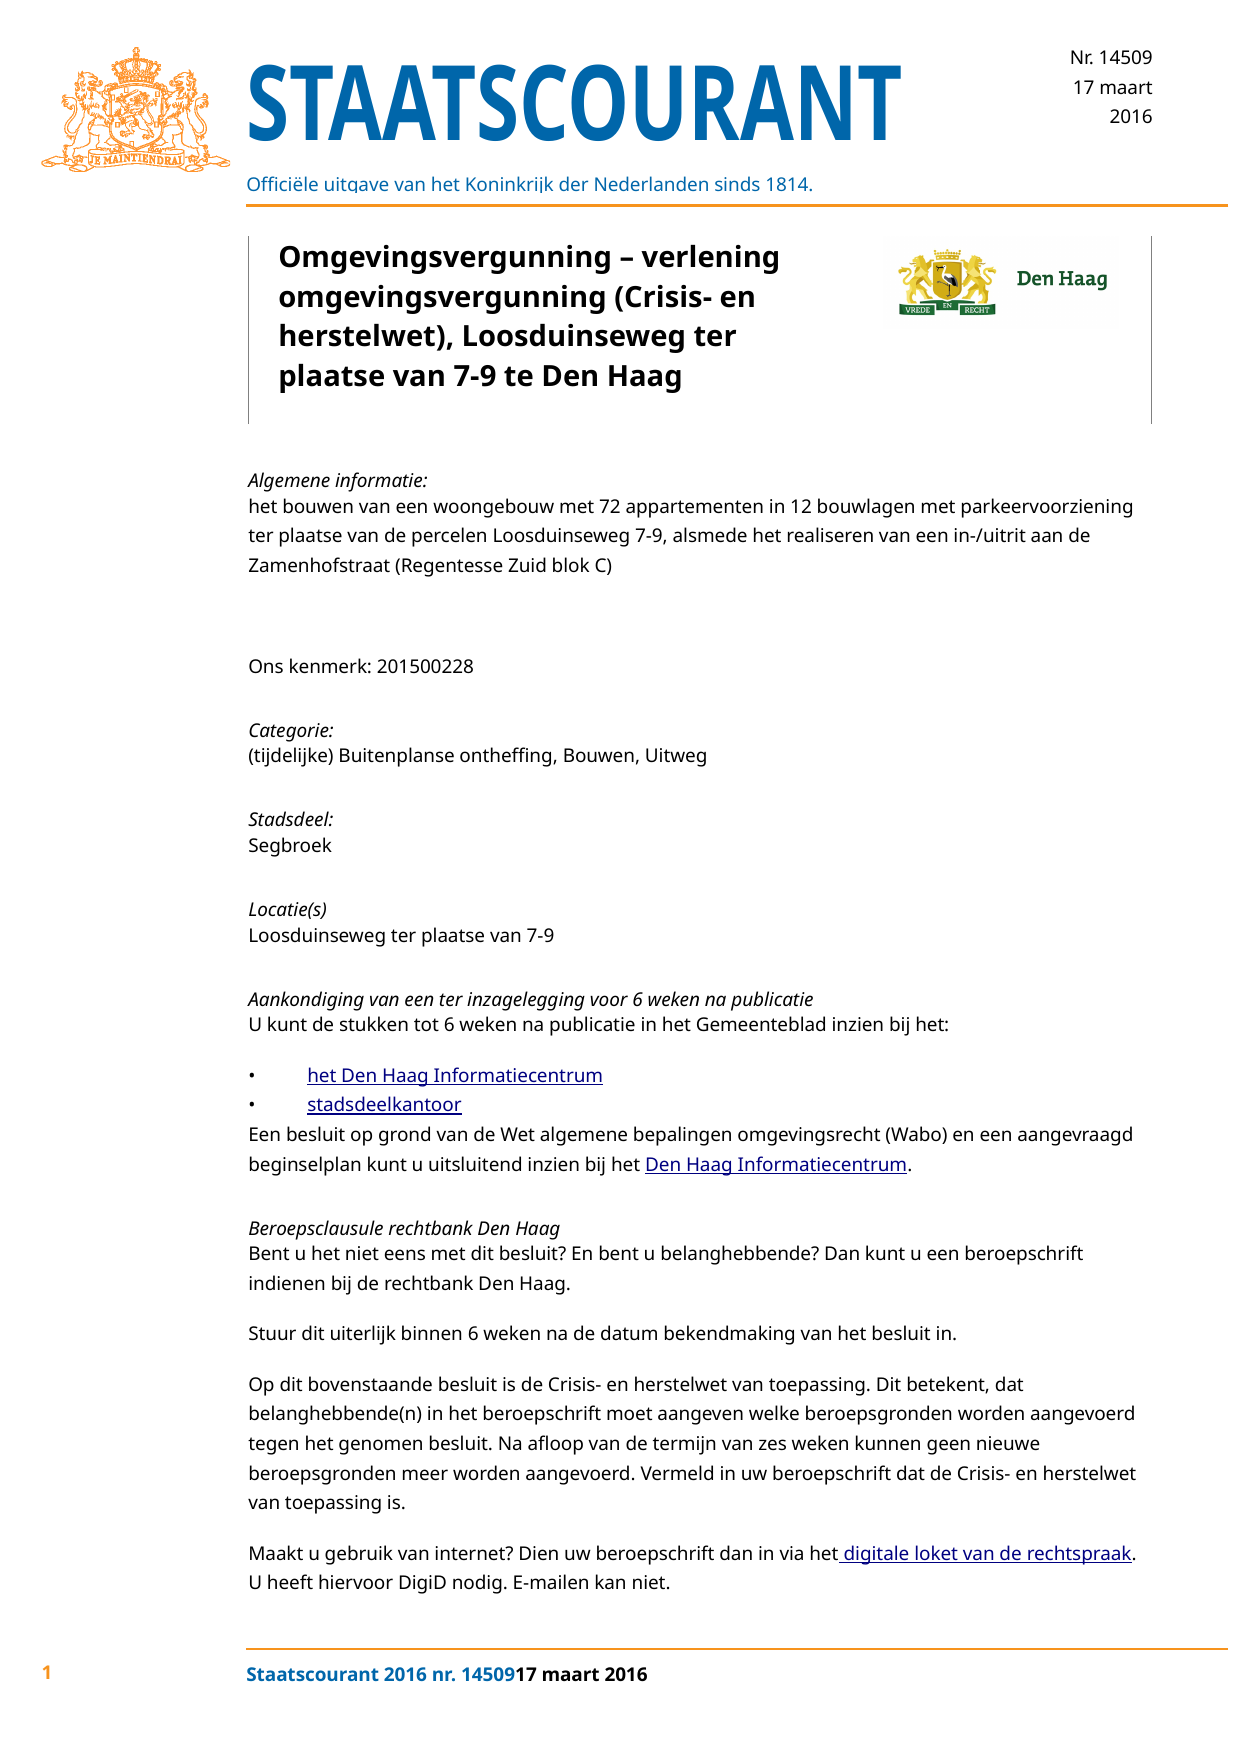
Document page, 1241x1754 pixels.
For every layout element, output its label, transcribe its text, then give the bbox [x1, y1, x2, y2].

text Maakt u gebruik van internet? Dien uw beroepschrift dan in via het digitale loket van de rechtspraak. U heeft hiervoor DigiD nodig. E-mailen kan niet. [248, 1540, 1152, 1595]
text Stuur dit uiterlijk binnen 6 weken na de datum bekendmaking van het besluit in. [248, 1321, 1152, 1346]
text Bent u het niet eens met dit besluit? En bent u belanghebbende? Dan kunt u een beroepschrift indienen bij de rechtbank Den Haag. [248, 1241, 1152, 1296]
list het Den Haag Informatiecentrum [248, 1062, 1152, 1088]
text Aankondiging van een ter inzagelegging voor 6 weken na publicatie [248, 986, 1152, 1012]
text Ons kenmerk: 201500228 [248, 653, 1152, 679]
text het bouwen van een woongebouw met 72 appartementen in 12 bouwlagen met parkeervoorziening ter plaatse van de percelen Loosduinseweg 7-9, alsmede het realiseren van een in-/uitrit aan de Zamenhofstraat (Regentesse Zuid blok C) [248, 493, 1152, 578]
picture [882, 236, 1119, 329]
text (tijdelijke) Buitenplanse ontheffing, Bouwen, Uitweg [248, 743, 1152, 768]
picture [41, 47, 231, 172]
text Stadsdeel: [248, 807, 1152, 832]
table_header Omgevingsvergunning – verlening omgevingsvergunning (Crisis- en herstelwet), Loosduinseweg ter plaatse van 7-9 te Den Haag [249, 236, 850, 424]
text Op dit bovenstaande besluit is de Crisis- en herstelwet van toepassing. Dit betekent, dat belanghebbende(n) in het beroepschrift moet aangeven welke beroepsgronden worden aangevoerd tegen het genomen besluit. Na afloop van de termijn van zes weken kunnen geen nieuwe beroepsgronden meer worden aangevoerd. Vermeld in uw beroepschrift dat de Crisis- en herstelwet van toepassing is. [248, 1371, 1152, 1515]
text Categorie: [248, 717, 1152, 743]
text Beroepsclausule rechtbank Den Haag [248, 1215, 1152, 1241]
text Algemene informatie: [248, 467, 1152, 493]
table_header [850, 236, 1151, 424]
list stadsdeelkantoor [248, 1092, 1152, 1117]
text Een besluit op grond van de Wet algemene bepalingen omgevingsrecht (Wabo) en een aangevraagd beginselplan kunt u uitsluitend inzien bij het Den Haag Informatiecentrum. [248, 1121, 1152, 1177]
text Loosduinseweg ter plaatse van 7-9 [248, 922, 1152, 948]
text Locatie(s) [248, 896, 1152, 922]
text U kunt de stukken tot 6 weken na publicatie in het Gemeenteblad inzien bij het: [248, 1012, 1152, 1037]
text Segbroek [248, 832, 1152, 858]
